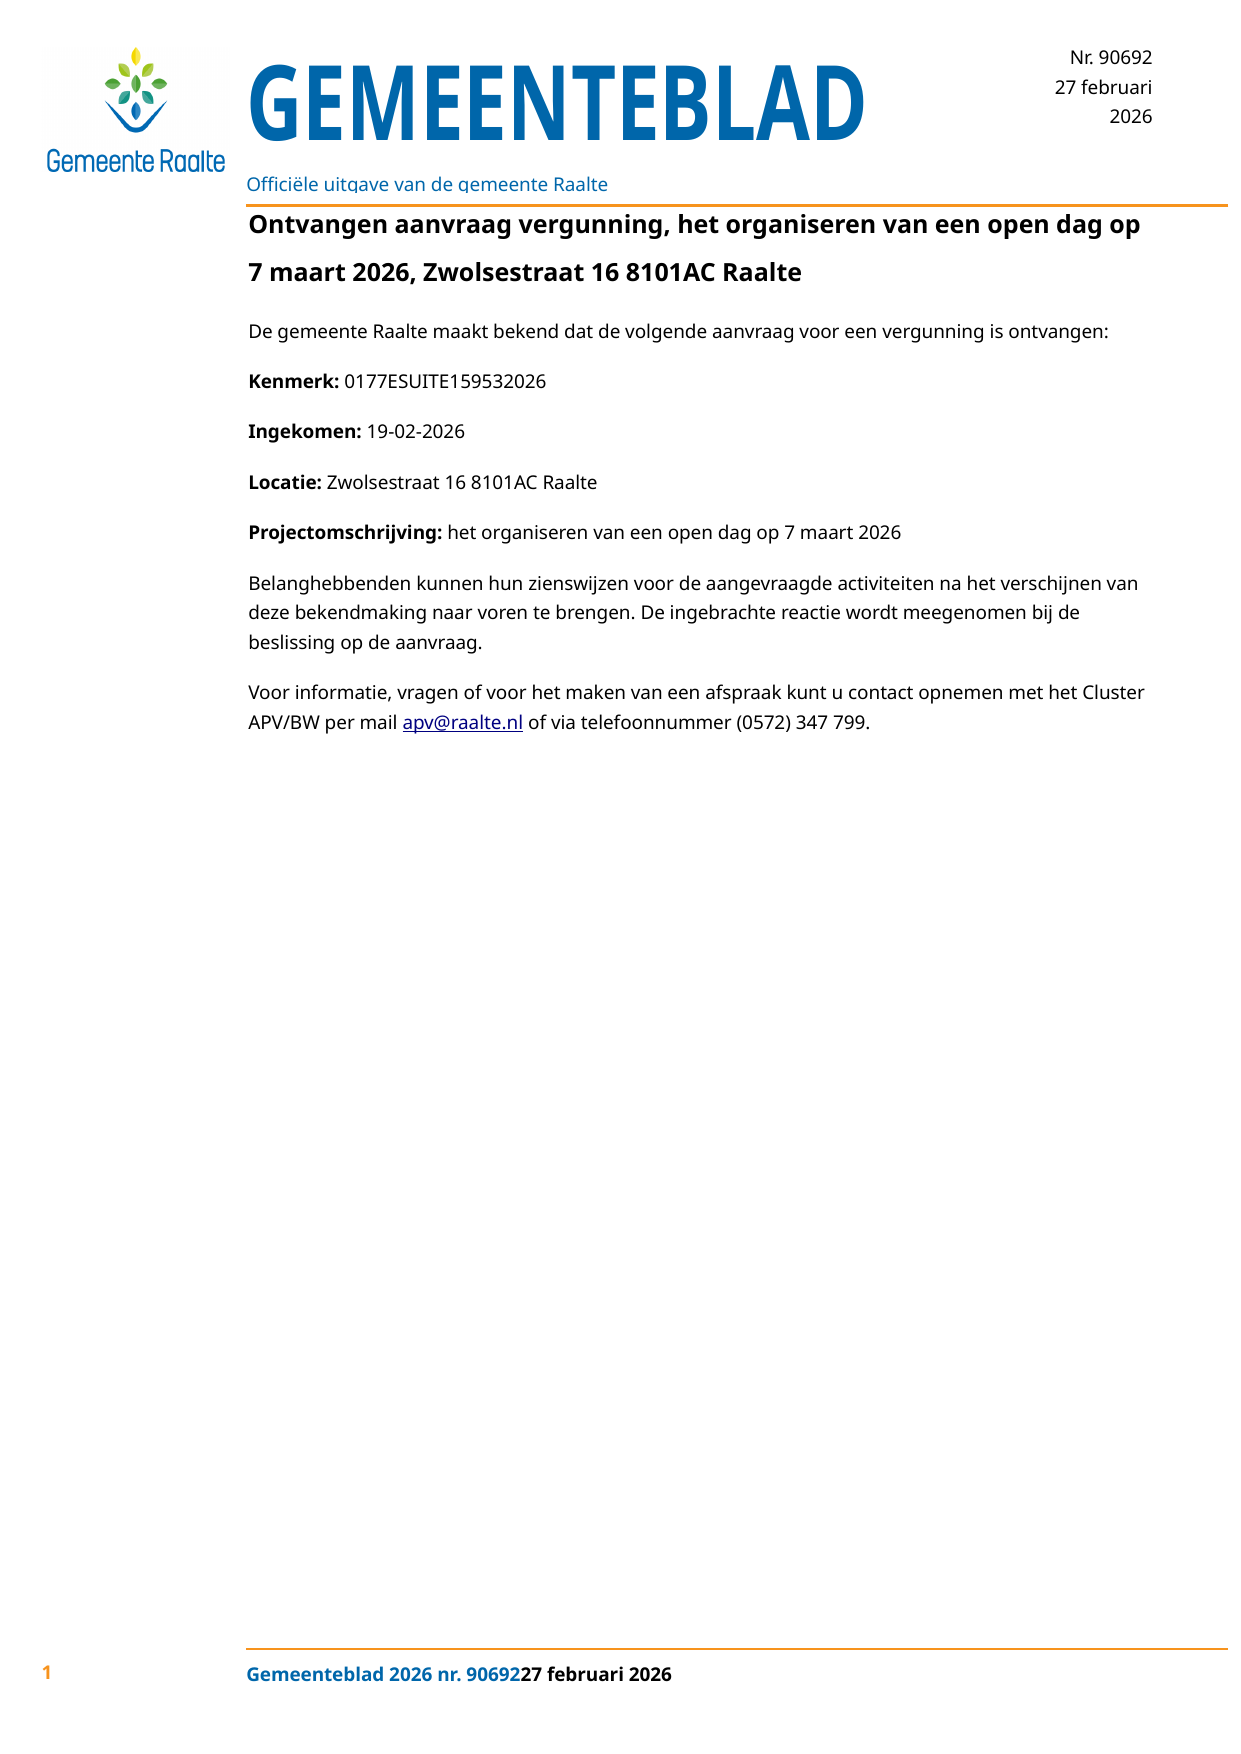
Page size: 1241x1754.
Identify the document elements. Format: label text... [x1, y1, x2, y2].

text Ingekomen: 19-02-2026 [248, 419, 1152, 444]
text Locatie: Zwolsestraat 16 8101AC Raalte [248, 469, 1152, 495]
text Projectomschrijving: het organiseren van een open dag op 7 maart 2026 [248, 519, 1152, 545]
text Voor informatie, vragen of voor het maken van een afspraak kunt u contact opnemen met het Cluster APV/BW per mail apv@raalte.nl of via telefoonnummer (0572) 347 799. [248, 679, 1152, 735]
text Belanghebbenden kunnen hun zienswijzen voor de aangevraagde activiteiten na het verschijnen van deze bekendmaking naar voren te brengen. De ingebrachte reactie wordt meegenomen bij de beslissing op de aanvraag. [248, 570, 1152, 655]
text De gemeente Raalte maakt bekend dat de volgende aanvraag voor een vergunning is ontvangen: [248, 318, 1152, 344]
picture [41, 47, 231, 172]
text Kenmerk: 0177ESUITE159532026 [248, 368, 1152, 394]
text Ontvangen aanvraag vergunning, het organiseren van een open dag op 7 maart 2026, Zwolsestraat 16 8101AC Raalte [248, 207, 1152, 288]
